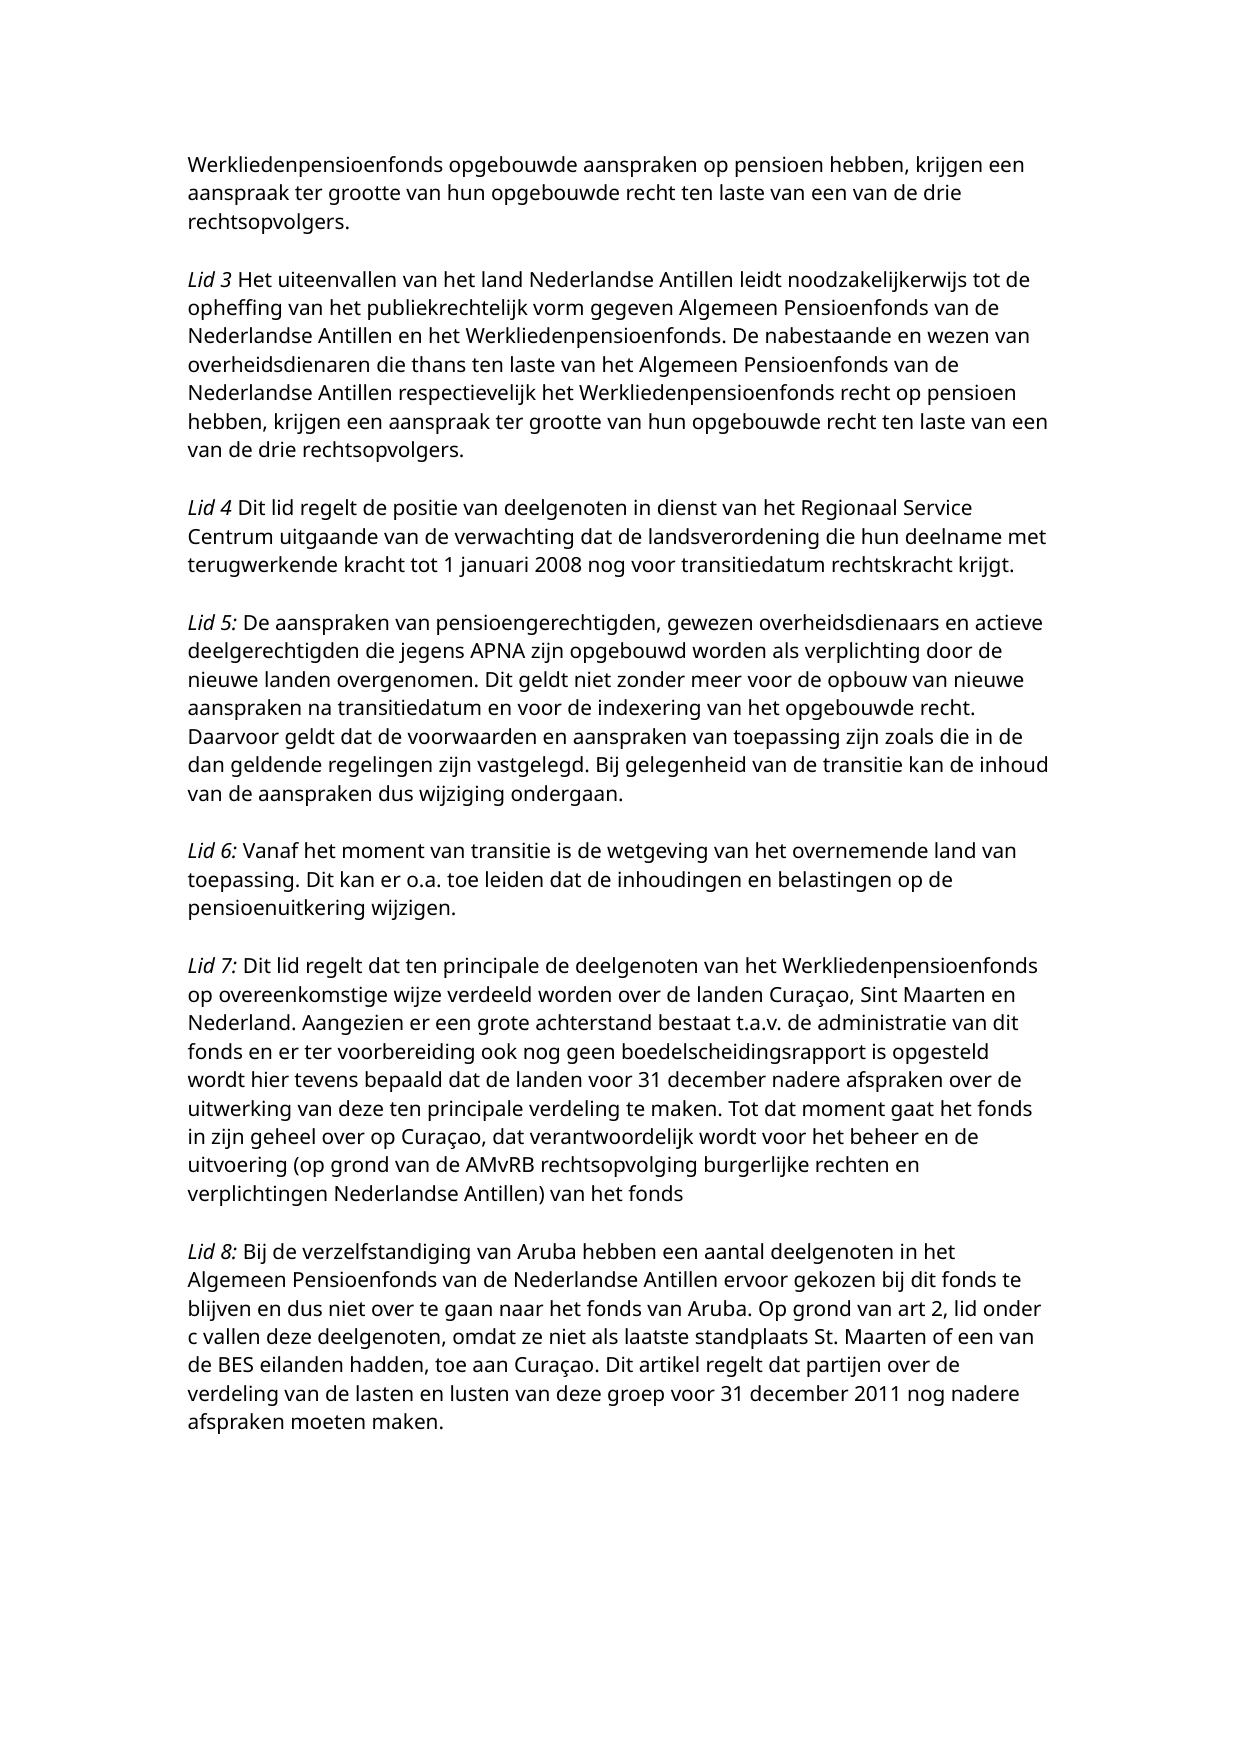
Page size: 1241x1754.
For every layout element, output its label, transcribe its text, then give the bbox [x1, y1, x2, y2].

text Lid 3 Het uiteenvallen van het land Nederlandse Antillen leidt noodzakelijkerwijs tot de opheffing van het publiekrechtelijk vorm gegeven Algemeen Pensioenfonds van de Nederlandse Antillen en het Werkliedenpensioenfonds. De nabestaande en wezen van overheidsdienaren die thans ten laste van het Algemeen Pensioenfonds van de Nederlandse Antillen respectievelijk het Werkliedenpensioenfonds recht op pensioen hebben, krijgen een aanspraak ter grootte van hun opgebouwde recht ten laste van een van de drie rechtsopvolgers. [187, 265, 1053, 464]
text Lid 6: Vanaf het moment van transitie is de wetgeving van het overnemende land van toepassing. Dit kan er o.a. toe leiden dat de inhoudingen en belastingen op de pensioenuitkering wijzigen. [187, 837, 1053, 922]
text Werkliedenpensioenfonds opgebouwde aanspraken op pensioen hebben, krijgen een aanspraak ter grootte van hun opgebouwde recht ten laste van een van de drie rechtsopvolgers. [187, 150, 1053, 235]
text Lid 8: Bij de verzelfstandiging van Aruba hebben een aantal deelgenoten in het Algemeen Pensioenfonds van de Nederlandse Antillen ervoor gekozen bij dit fonds te blijven en dus niet over te gaan naar het fonds van Aruba. Op grond van art 2, lid onder c vallen deze deelgenoten, omdat ze niet als laatste standplaats St. Maarten of een van de BES eilanden hadden, toe aan Curaçao. Dit artikel regelt dat partijen over de verdeling van de lasten en lusten van deze groep voor 31 december 2011 nog nadere afspraken moeten maken. [187, 1237, 1053, 1436]
text Lid 4 Dit lid regelt de positie van deelgenoten in dienst van het Regionaal Service Centrum uitgaande van de verwachting dat de landsverordening die hun deelname met terugwerkende kracht tot 1 januari 2008 nog voor transitiedatum rechtskracht krijgt. [187, 493, 1053, 579]
text Lid 5: De aanspraken van pensioengerechtigden, gewezen overheidsdienaars en actieve deelgerechtigden die jegens APNA zijn opgebouwd worden als verplichting door de nieuwe landen overgenomen. Dit geldt niet zonder meer voor de opbouw van nieuwe aanspraken na transitiedatum en voor de indexering van het opgebouwde recht. Daarvoor geldt dat de voorwaarden en aanspraken van toepassing zijn zoals die in de dan geldende regelingen zijn vastgelegd. Bij gelegenheid van de transitie kan de inhoud van de aanspraken dus wijziging ondergaan. [187, 608, 1053, 807]
text Lid 7: Dit lid regelt dat ten principale de deelgenoten van het Werkliedenpensioenfonds op overeenkomstige wijze verdeeld worden over de landen Curaçao, Sint Maarten en Nederland. Aangezien er een grote achterstand bestaat t.a.v. de administratie van dit fonds en er ter voorbereiding ook nog geen boedelscheidingsrapport is opgesteld wordt hier tevens bepaald dat de landen voor 31 december nadere afspraken over de uitwerking van deze ten principale verdeling te maken. Tot dat moment gaat het fonds in zijn geheel over op Curaçao, dat verantwoordelijk wordt voor het beheer en de uitvoering (op grond van de AMvRB rechtsopvolging burgerlijke rechten en verplichtingen Nederlandse Antillen) van het fonds [187, 951, 1053, 1207]
